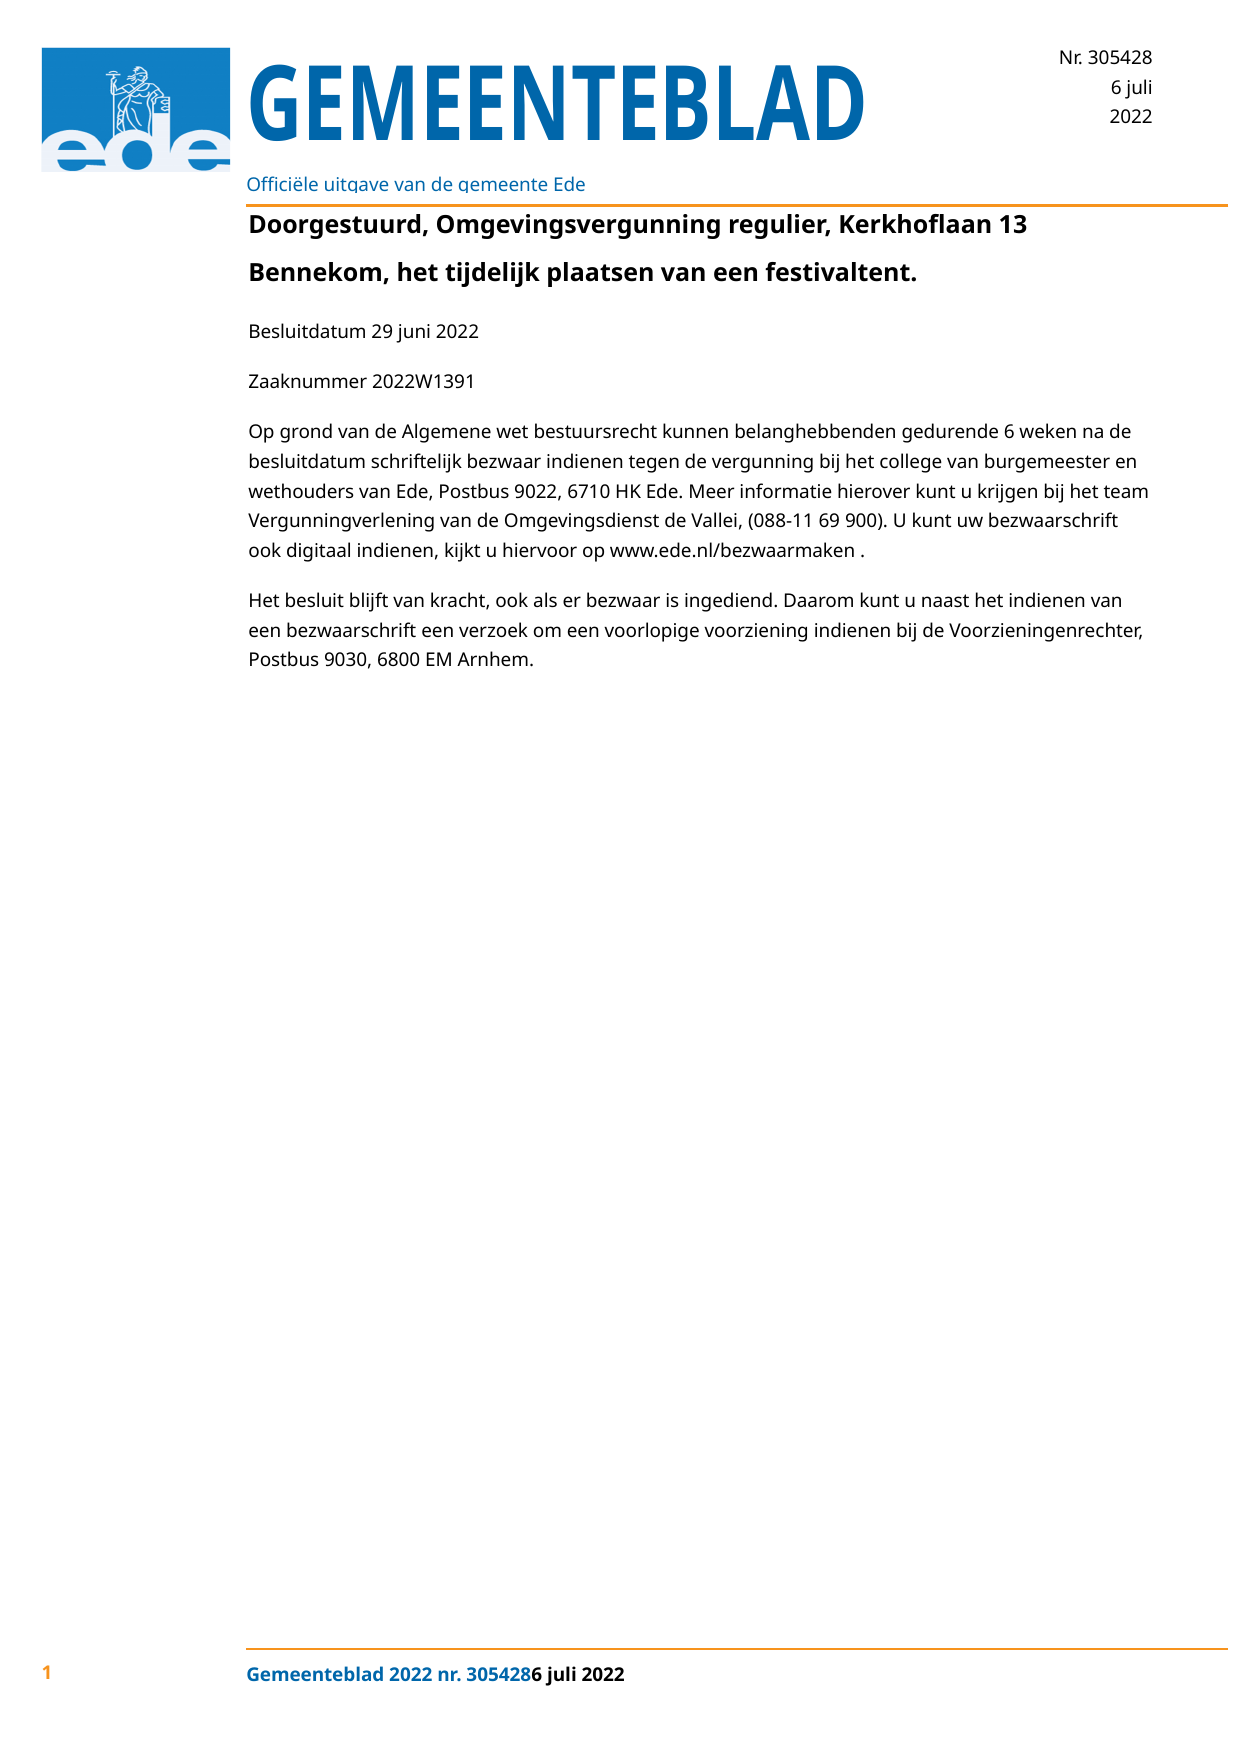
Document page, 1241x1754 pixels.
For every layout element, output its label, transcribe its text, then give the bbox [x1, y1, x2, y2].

picture [41, 47, 231, 172]
text Doorgestuurd, Omgevingsvergunning regulier, Kerkhoflaan 13 Bennekom, het tijdelijk plaatsen van een festivaltent. [248, 207, 1152, 288]
text Besluitdatum 29 juni 2022 [248, 318, 1152, 344]
text Op grond van de Algemene wet bestuursrecht kunnen belanghebbenden gedurende 6 weken na de besluitdatum schriftelijk bezwaar indienen tegen de vergunning bij het college van burgemeester en wethouders van Ede, Postbus 9022, 6710 HK Ede. Meer informatie hierover kunt u krijgen bij het team Vergunningverlening van de Omgevingsdienst de Vallei, (088-11 69 900). U kunt uw bezwaarschrift ook digitaal indienen, kijkt u hiervoor op www.ede.nl/bezwaarmaken . [248, 419, 1152, 563]
text Het besluit blijft van kracht, ook als er bezwaar is ingediend. Daarom kunt u naast het indienen van een bezwaarschrift een verzoek om een voorlopige voorziening indienen bij de Voorzieningenrechter, Postbus 9030, 6800 EM Arnhem. [248, 587, 1152, 672]
text Zaaknummer 2022W1391 [248, 368, 1152, 394]
